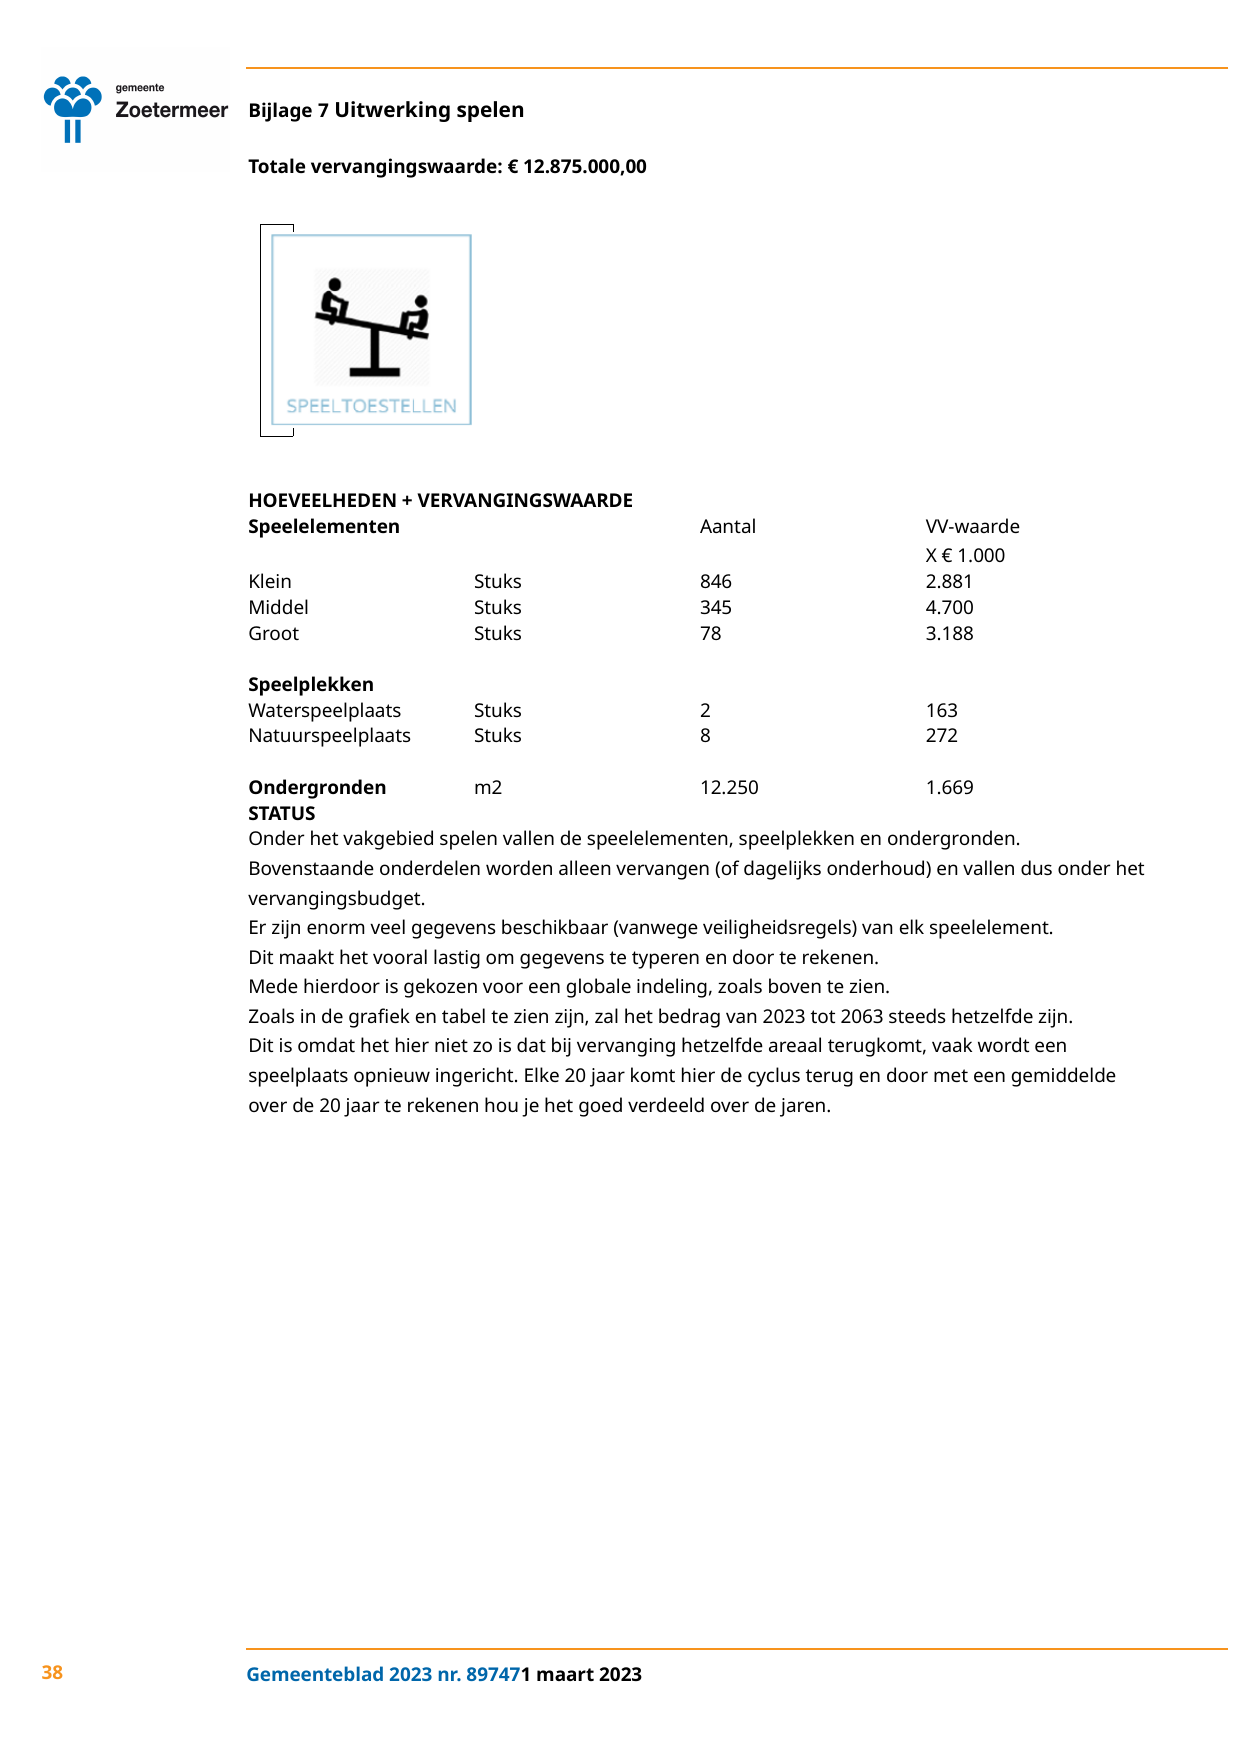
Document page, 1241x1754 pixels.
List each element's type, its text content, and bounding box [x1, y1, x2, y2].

table_cell 2 [700, 697, 926, 723]
table_cell Klein [248, 568, 474, 594]
table_cell 12.250 [700, 774, 926, 800]
table_cell 163 [926, 697, 1152, 723]
table_cell [926, 645, 1152, 671]
table_cell Waterspeelplaats [248, 697, 474, 723]
table_cell 846 [700, 568, 926, 594]
table_cell [474, 671, 700, 697]
table_cell Speelelementen [248, 513, 474, 568]
table_cell [700, 645, 926, 671]
table_cell Natuurspeelplaats [248, 723, 474, 748]
table_cell [926, 748, 1152, 774]
table_cell VV-waarde X € 1.000 [926, 513, 1152, 568]
table_cell Stuks [474, 568, 700, 594]
table_cell Speelplekken [248, 671, 474, 697]
picture [41, 47, 231, 172]
table_cell [700, 671, 926, 697]
table_cell 4.700 [926, 594, 1152, 620]
table_cell Stuks [474, 697, 700, 723]
table_cell [700, 748, 926, 774]
table_cell [474, 513, 700, 568]
table_cell 2.881 [926, 568, 1152, 594]
table_header HOEVEELHEDEN + VERVANGINGSWAARDE [248, 487, 1152, 513]
table_cell 8 [700, 723, 926, 748]
picture [268, 232, 476, 428]
text Totale vervangingswaarde: € 12.875.000,00 [248, 153, 1152, 179]
table_cell [248, 645, 474, 671]
table_cell Stuks [474, 594, 700, 620]
text Bijlage 7 Uitwerking spelen [248, 95, 1152, 123]
table_cell Aantal [700, 513, 926, 568]
table_cell [248, 748, 474, 774]
table_cell m2 [474, 774, 700, 800]
table_cell [926, 671, 1152, 697]
table_cell Ondergronden [248, 774, 474, 800]
table_cell 272 [926, 723, 1152, 748]
table_cell [474, 748, 700, 774]
table_cell STATUS [248, 800, 1152, 826]
table_cell Stuks [474, 620, 700, 645]
table_cell Onder het vakgebied spelen vallen de speelelementen, speelplekken en ondergronden. Bovenstaande onderdelen worden alleen vervangen (of dagelijks onderhoud) en vallen dus onder het vervangingsbudget. Er zijn enorm veel gegevens beschikbaar (vanwege veiligheidsregels) van elk speelelement. Dit maakt het vooral lastig om gegevens te typeren en door te rekenen. Mede hierdoor is gekozen voor een globale indeling, zoals boven te zien. Zoals in de grafiek en tabel te zien zijn, zal het bedrag van 2023 tot 2063 steeds hetzelfde zijn. Dit is omdat het hier niet zo is dat bij vervanging hetzelfde areaal terugkomt, vaak wordt een speelplaats opnieuw ingericht. Elke 20 jaar komt hier de cyclus terug en door met een gemiddelde over de 20 jaar te rekenen hou je het goed verdeeld over de jaren. [248, 826, 1152, 1117]
table_cell 1.669 [926, 774, 1152, 800]
table_cell [474, 645, 700, 671]
table_cell Groot [248, 620, 474, 645]
table_cell 345 [700, 594, 926, 620]
table_cell Middel [248, 594, 474, 620]
table_cell 78 [700, 620, 926, 645]
table_cell 3.188 [926, 620, 1152, 645]
table_cell Stuks [474, 723, 700, 748]
